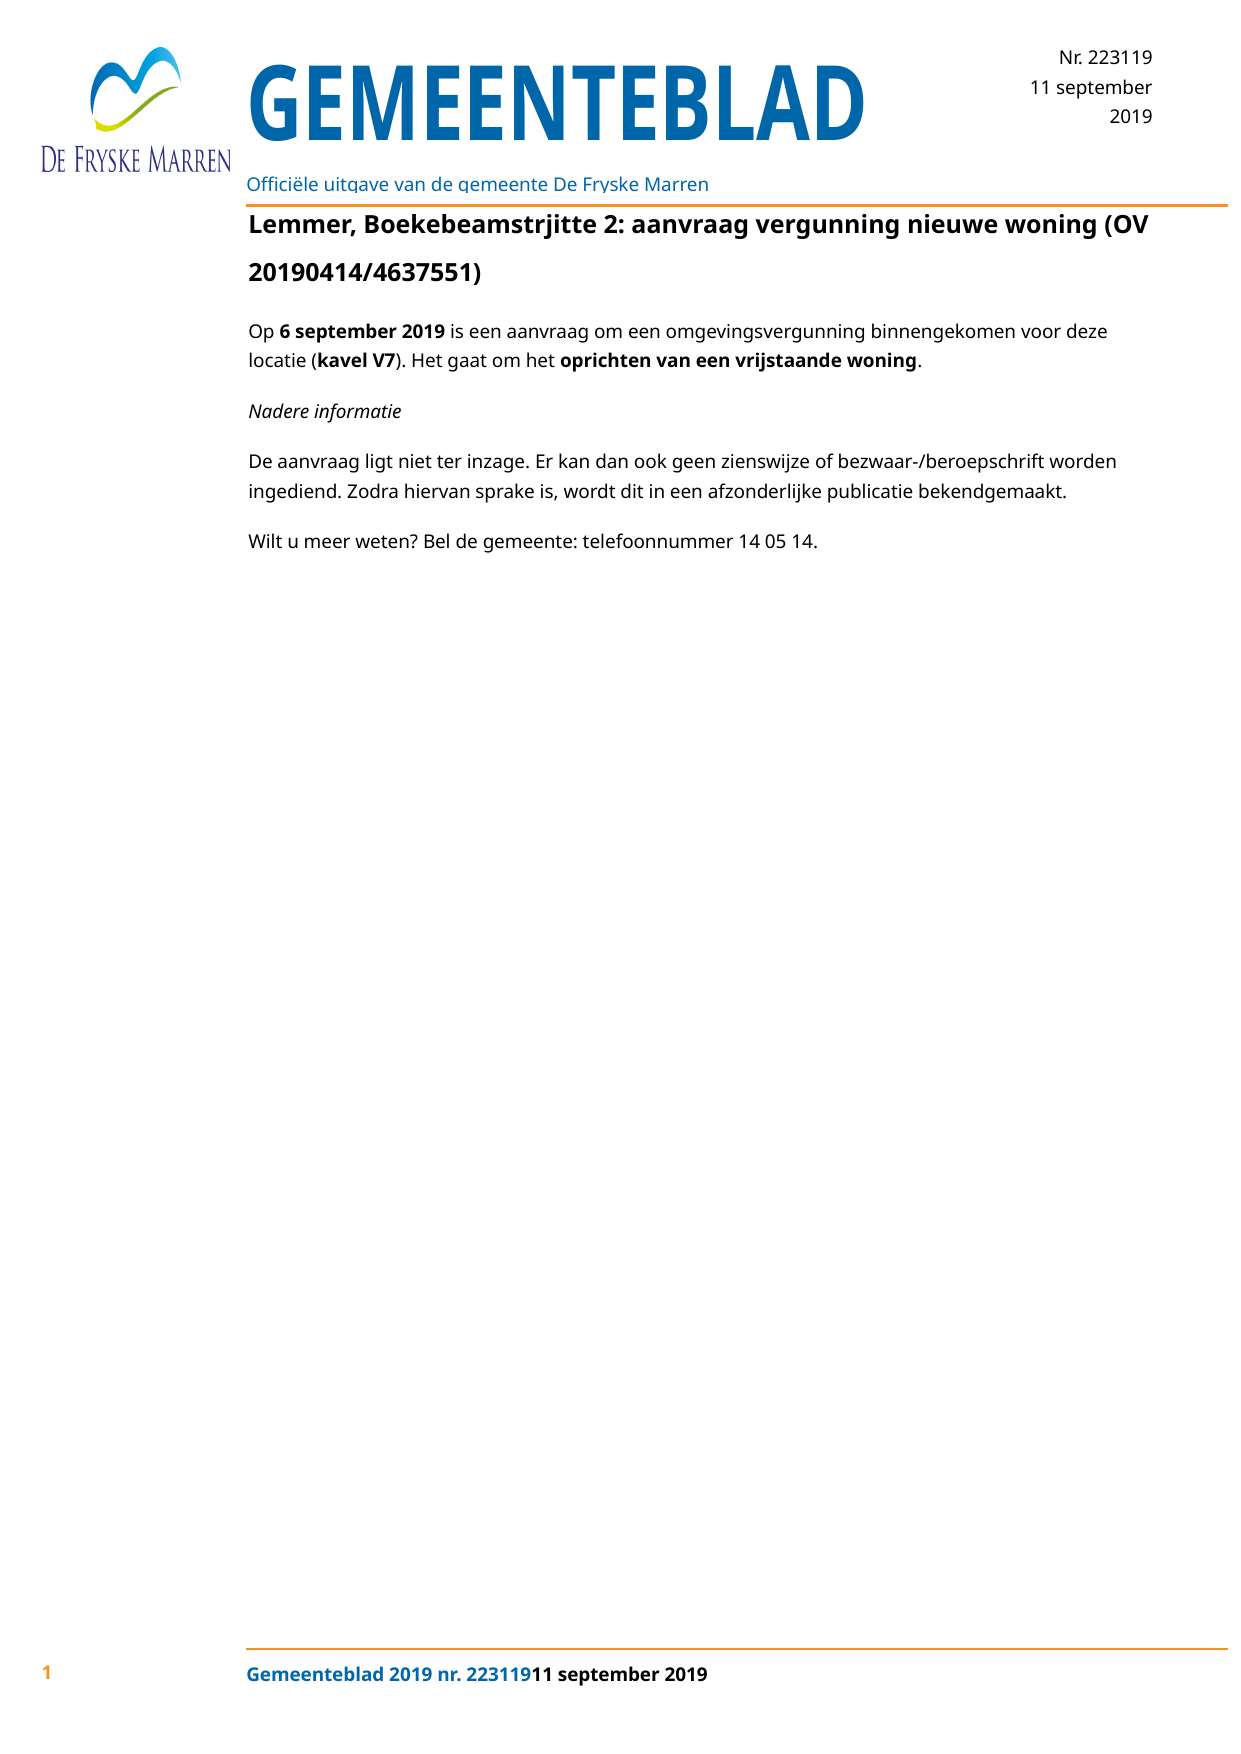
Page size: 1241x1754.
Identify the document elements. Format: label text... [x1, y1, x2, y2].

text Op 6 september 2019 is een aanvraag om een omgevingsvergunning binnengekomen voor deze locatie (kavel V7). Het gaat om het oprichten van een vrijstaande woning. [248, 318, 1152, 373]
text Nadere informatie [248, 398, 1152, 424]
text De aanvraag ligt niet ter inzage. Er kan dan ook geen zienswijze of bezwaar-/beroepschrift worden ingediend. Zodra hiervan sprake is, wordt dit in een afzonderlijke publicatie bekendgemaakt. [248, 448, 1152, 504]
text Lemmer, Boekebeamstrjitte 2: aanvraag vergunning nieuwe woning (OV 20190414/4637551) [248, 207, 1152, 288]
text Wilt u meer weten? Bel de gemeente: telefoonnummer 14 05 14. [248, 528, 1152, 554]
picture [41, 47, 231, 172]
